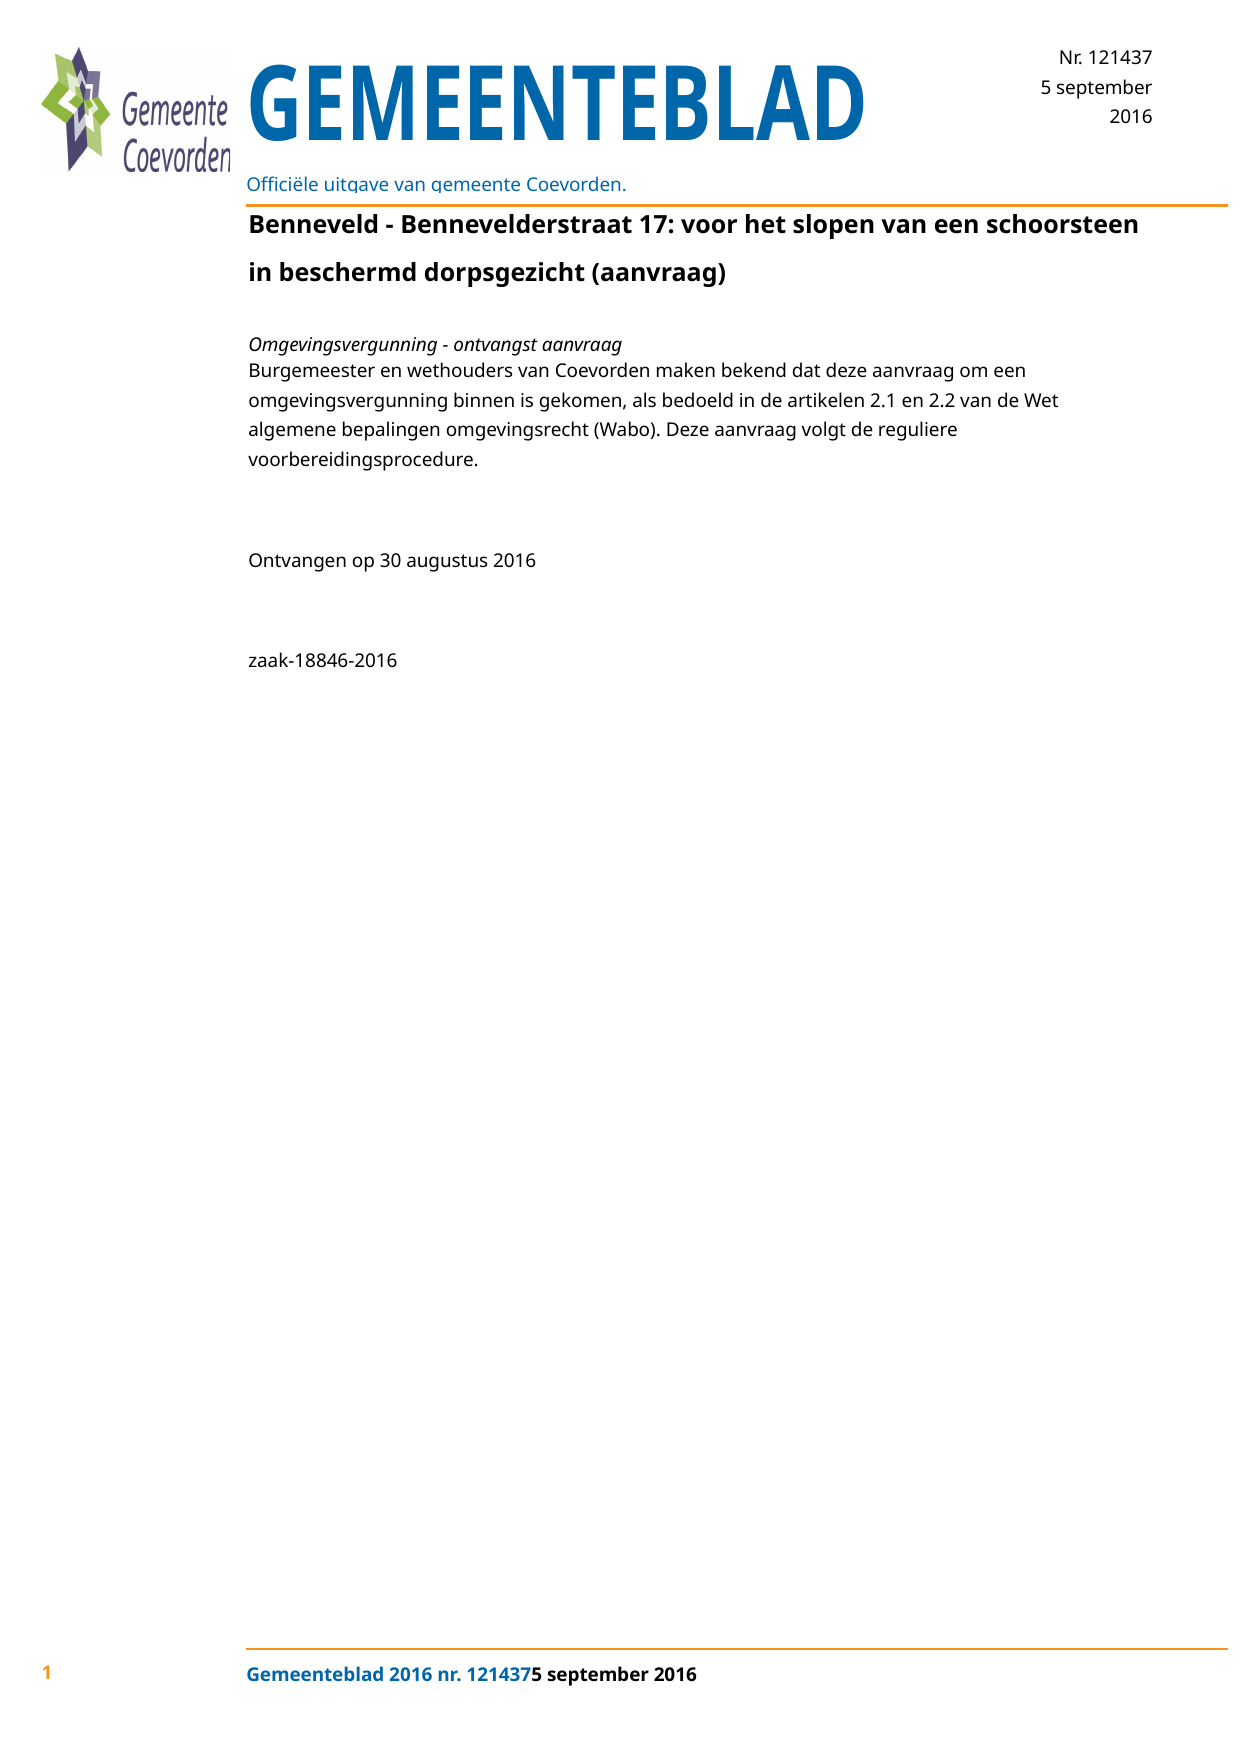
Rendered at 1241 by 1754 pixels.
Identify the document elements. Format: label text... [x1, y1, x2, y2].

picture [41, 47, 231, 172]
text Burgemeester en wethouders van Coevorden maken bekend dat deze aanvraag om een omgevingsvergunning binnen is gekomen, als bedoeld in de artikelen 2.1 en 2.2 van de Wet algemene bepalingen omgevingsrecht (Wabo). Deze aanvraag volgt de reguliere voorbereidingsprocedure. [248, 357, 1152, 472]
text Benneveld - Bennevelderstraat 17: voor het slopen van een schoorsteen in beschermd dorpsgezicht (aanvraag) [248, 207, 1152, 288]
text Ontvangen op 30 augustus 2016 [248, 547, 1152, 572]
text Omgevingsvergunning - ontvangst aanvraag [248, 331, 1152, 357]
text zaak-18846-2016 [248, 648, 1152, 673]
